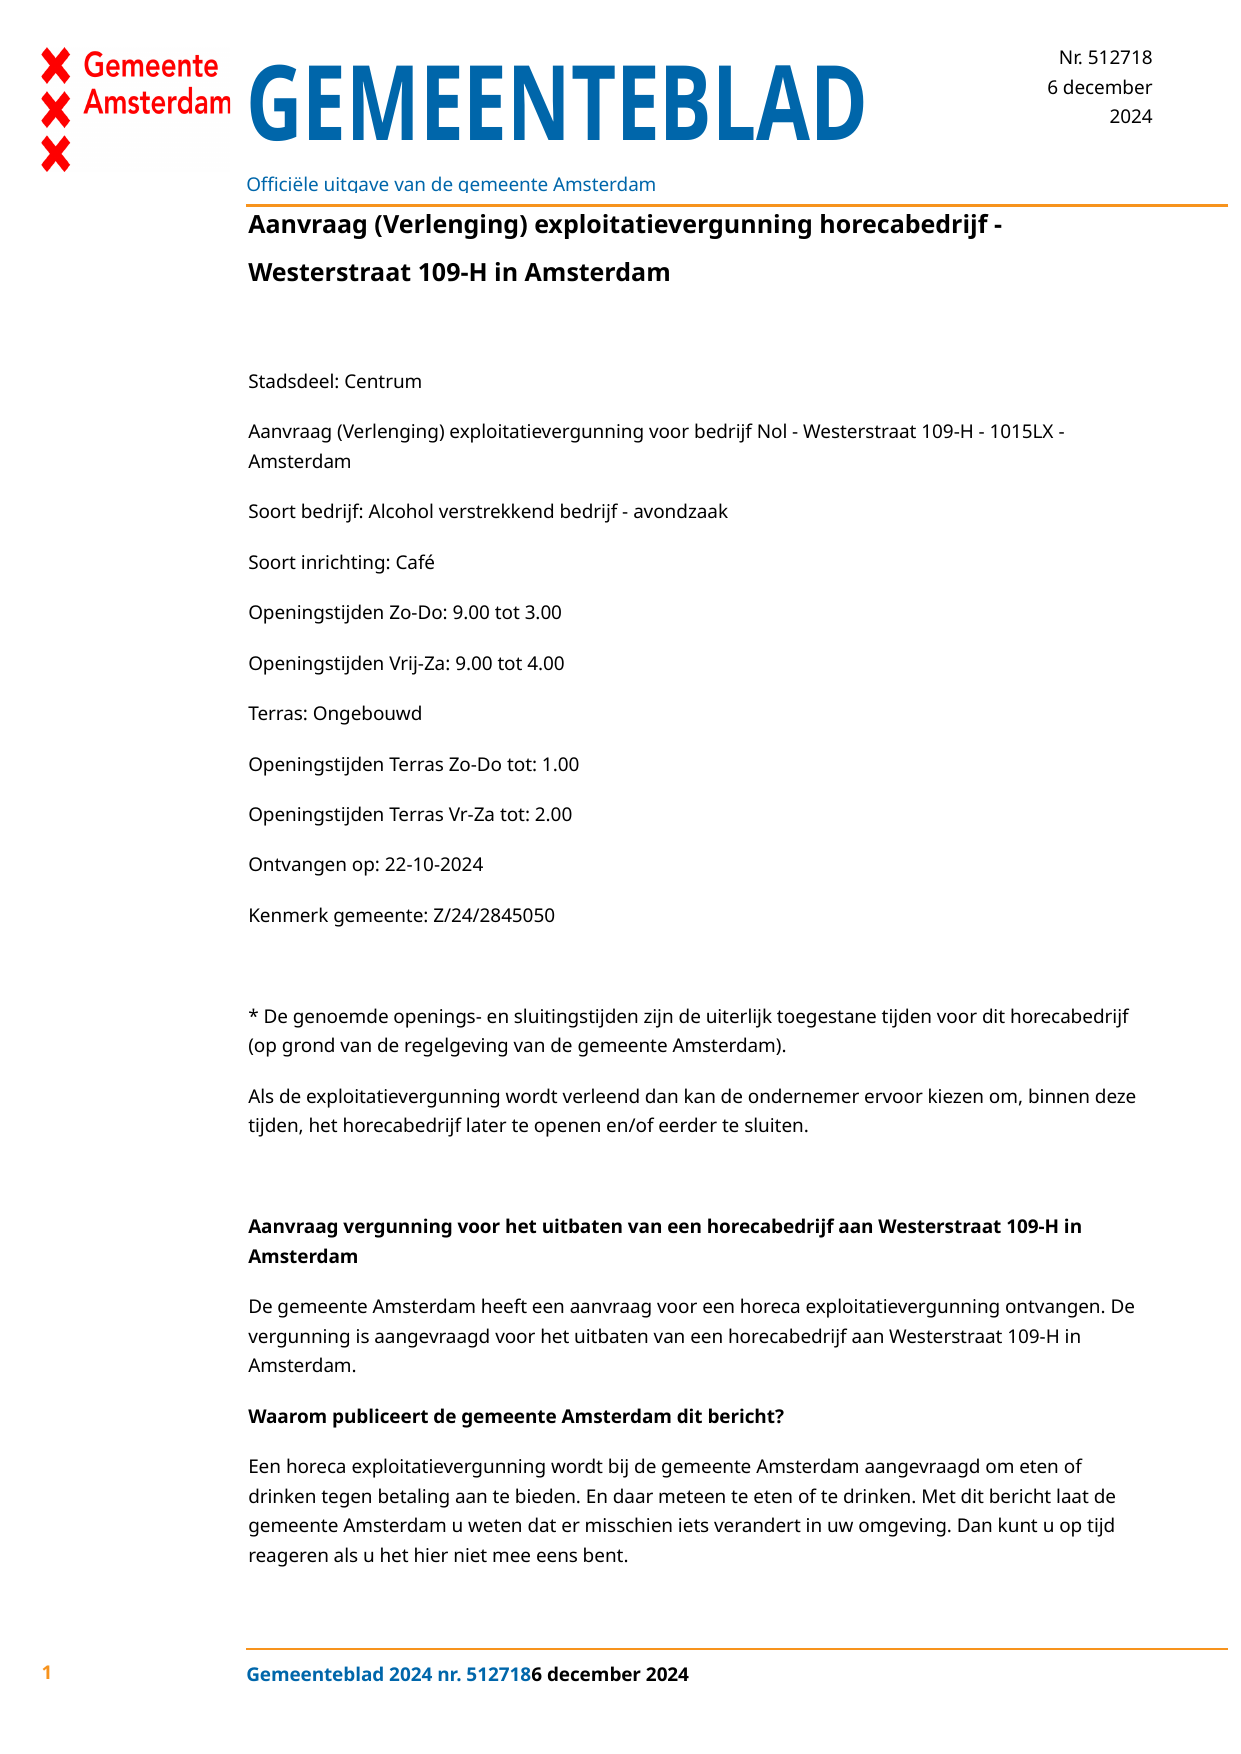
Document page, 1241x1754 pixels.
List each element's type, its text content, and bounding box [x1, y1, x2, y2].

text Soort inrichting: Café [248, 549, 1152, 575]
text Aanvraag (Verlenging) exploitatievergunning horecabedrijf - Westerstraat 109-H in Amsterdam [248, 207, 1152, 288]
text Stadsdeel: Centrum [248, 368, 1152, 394]
text * De genoemde openings- en sluitingstijden zijn de uiterlijk toegestane tijden voor dit horecabedrijf (op grond van de regelgeving van de gemeente Amsterdam). [248, 1003, 1152, 1058]
picture [41, 47, 231, 172]
text Openingstijden Terras Zo-Do tot: 1.00 [248, 751, 1152, 777]
text Terras: Ongebouwd [248, 700, 1152, 726]
text Ontvangen op: 22-10-2024 [248, 852, 1152, 877]
text Kenmerk gemeente: Z/24/2845050 [248, 902, 1152, 928]
text Openingstijden Zo-Do: 9.00 tot 3.00 [248, 599, 1152, 625]
text Als de exploitatievergunning wordt verleend dan kan de ondernemer ervoor kiezen om, binnen deze tijden, het horecabedrijf later te openen en/of eerder te sluiten. [248, 1083, 1152, 1138]
text De gemeente Amsterdam heeft een aanvraag voor een horeca exploitatievergunning ontvangen. De vergunning is aangevraagd voor het uitbaten van een horecabedrijf aan Westerstraat 109-H in Amsterdam. [248, 1293, 1152, 1378]
text Soort bedrijf: Alcohol verstrekkend bedrijf - avondzaak [248, 499, 1152, 524]
text Een horeca exploitatievergunning wordt bij de gemeente Amsterdam aangevraagd om eten of drinken tegen betaling aan te bieden. En daar meteen te eten of te drinken. Met dit bericht laat de gemeente Amsterdam u weten dat er misschien iets verandert in uw omgeving. Dan kunt u op tijd reageren als u het hier niet mee eens bent. [248, 1453, 1152, 1568]
text Openingstijden Vrij-Za: 9.00 tot 4.00 [248, 650, 1152, 676]
text Aanvraag vergunning voor het uitbaten van een horecabedrijf aan Westerstraat 109-H in Amsterdam [248, 1213, 1152, 1269]
text Waarom publiceert de gemeente Amsterdam dit bericht? [248, 1403, 1152, 1429]
text Aanvraag (Verlenging) exploitatievergunning voor bedrijf Nol - Westerstraat 109-H - 1015LX - Amsterdam [248, 419, 1152, 474]
text Openingstijden Terras Vr-Za tot: 2.00 [248, 801, 1152, 827]
